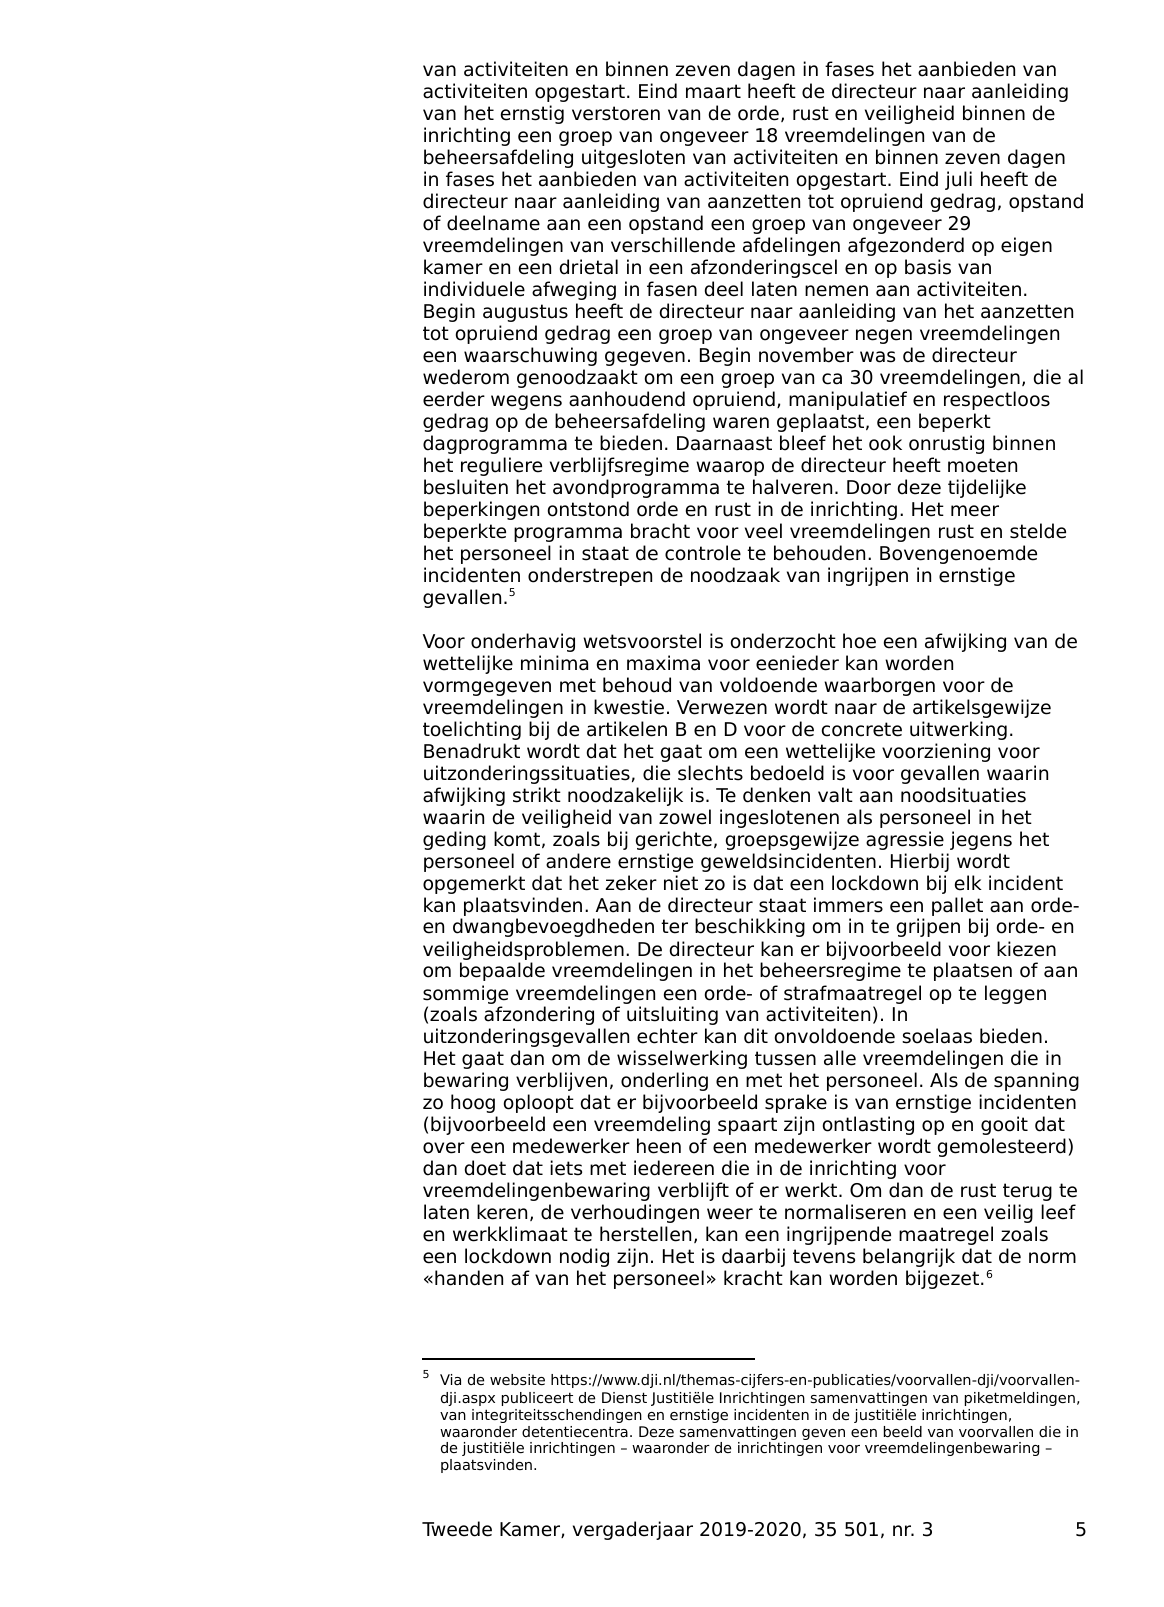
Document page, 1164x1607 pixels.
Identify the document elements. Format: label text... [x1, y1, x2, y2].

text van activiteiten en binnen zeven dagen in fases het aanbieden van activiteiten opgestart. Eind maart heeft de directeur naar aanleiding van het ernstig verstoren van de orde, rust en veiligheid binnen de inrichting een groep van ongeveer 18 vreemdelingen van de beheersafdeling uitgesloten van activiteiten en binnen zeven dagen in fases het aanbieden van activiteiten opgestart. Eind juli heeft de directeur naar aanleiding van aanzetten tot opruiend gedrag, opstand of deelname aan een opstand een groep van ongeveer 29 vreemdelingen van verschillende afdelingen afgezonderd op eigen kamer en een drietal in een afzonderingscel en op basis van individuele afweging in fasen deel laten nemen aan activiteiten. Begin augustus heeft de directeur naar aanleiding van het aanzetten tot opruiend gedrag een groep van ongeveer negen vreemdelingen een waarschuwing gegeven. Begin november was de directeur wederom genoodzaakt om een groep van ca 30 vreemdelingen, die al eerder wegens aanhoudend opruiend, manipulatief en respectloos gedrag op de beheersafdeling waren geplaatst, een beperkt dagprogramma te bieden. Daarnaast bleef het ook onrustig binnen het reguliere verblijfsregime waarop de directeur heeft moeten besluiten het avondprogramma te halveren. Door deze tijdelijke beperkingen ontstond orde en rust in de inrichting. Het meer beperkte programma bracht voor veel vreemdelingen rust en stelde het personeel in staat de controle te behouden. Bovengenoemde incidenten onderstrepen de noodzaak van ingrijpen in ernstige gevallen. [422, 59, 1087, 608]
text Via de website https://www.dji.nl/themas-cijfers-en-publicaties/voorvallen-dji/voorvallen-dji.aspx publiceert de Dienst Justitiële Inrichtingen samenvattingen van piketmeldingen, van integriteitsschendingen en ernstige incidenten in de justitiële inrichtingen, waaronder detentiecentra. Deze samenvattingen geven een beeld van voorvallen die in de justitiële inrichtingen – waaronder de inrichtingen voor vreemdelingenbewaring – plaatsvinden. [422, 1368, 1087, 1474]
text Voor onderhavig wetsvoorstel is onderzocht hoe een afwijking van de wettelijke minima en maxima voor eenieder kan worden vormgegeven met behoud van voldoende waarborgen voor de vreemdelingen in kwestie. Verwezen wordt naar de artikelsgewijze toelichting bij de artikelen B en D voor de concrete uitwerking. Benadrukt wordt dat het gaat om een wettelijke voorziening voor uitzonderingssituaties, die slechts bedoeld is voor gevallen waarin afwijking strikt noodzakelijk is. Te denken valt aan noodsituaties waarin de veiligheid van zowel ingeslotenen als personeel in het geding komt, zoals bij gerichte, groepsgewijze agressie jegens het personeel of andere ernstige geweldsincidenten. Hierbij wordt opgemerkt dat het zeker niet zo is dat een lockdown bij elk incident kan plaatsvinden. Aan de directeur staat immers een pallet aan orde- en dwangbevoegdheden ter beschikking om in te grijpen bij orde- en veiligheidsproblemen. De directeur kan er bijvoorbeeld voor kiezen om bepaalde vreemdelingen in het beheersregime te plaatsen of aan sommige vreemdelingen een orde- of strafmaatregel op te leggen (zoals afzondering of uitsluiting van activiteiten). In uitzonderingsgevallen echter kan dit onvoldoende soelaas bieden. Het gaat dan om de wisselwerking tussen alle vreemdelingen die in bewaring verblijven, onderling en met het personeel. Als de spanning zo hoog oploopt dat er bijvoorbeeld sprake is van ernstige incidenten (bijvoorbeeld een vreemdeling spaart zijn ontlasting op en gooit dat over een medewerker heen of een medewerker wordt gemolesteerd) dan doet dat iets met iedereen die in de inrichting voor vreemdelingenbewaring verblijft of er werkt. Om dan de rust terug te laten keren, de verhoudingen weer te normaliseren en een veilig leef en werkklimaat te herstellen, kan een ingrijpende maatregel zoals een lockdown nodig zijn. Het is daarbij tevens belangrijk dat de norm «handen af van het personeel» kracht kan worden bijgezet. [422, 631, 1087, 1290]
